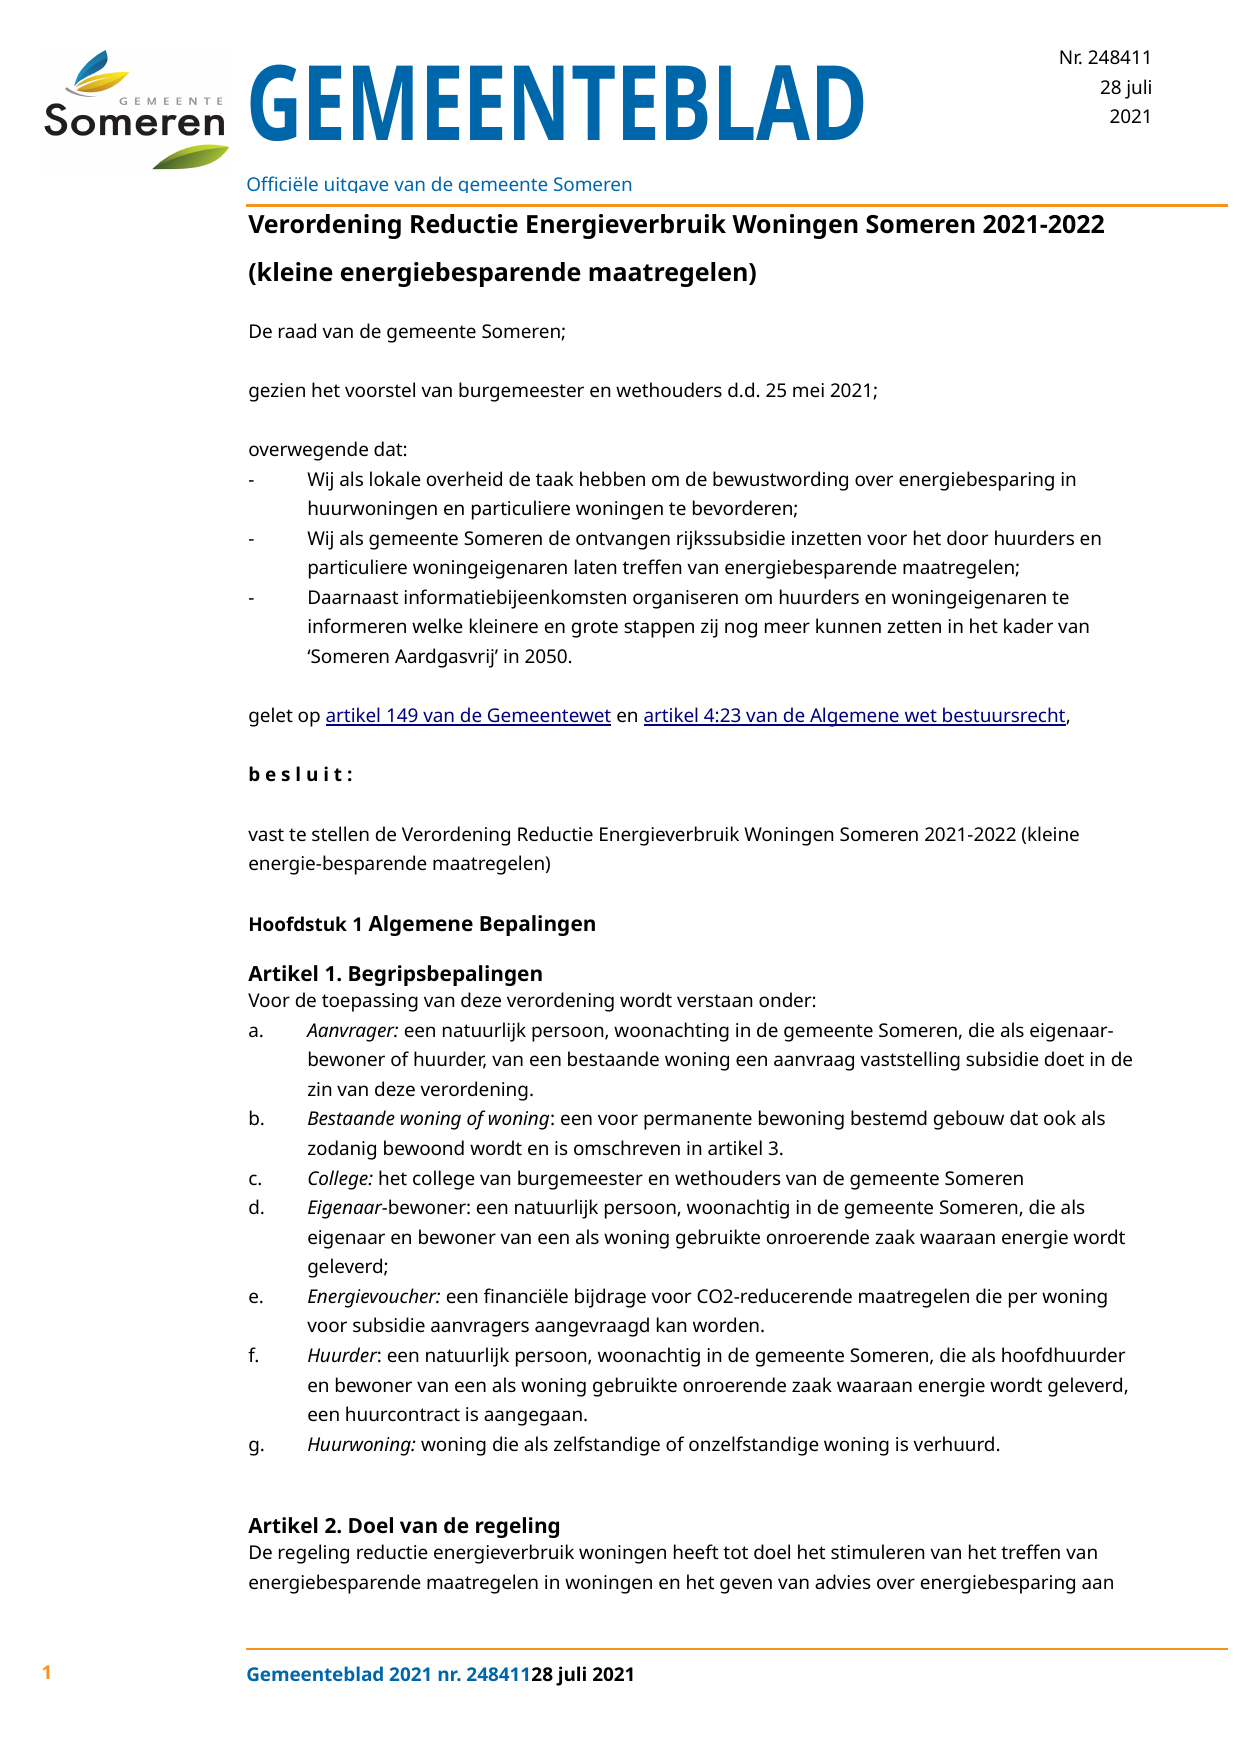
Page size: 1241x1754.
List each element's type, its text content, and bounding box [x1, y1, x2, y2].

list Huurder: een natuurlijk persoon, woonachtig in de gemeente Someren, die als hoofdhuurder en bewoner van een als woning gebruikte onroerende zaak waaraan energie wordt geleverd, een huurcontract is aangegaan. [248, 1342, 1152, 1427]
list Aanvrager: een natuurlijk persoon, woonachting in de gemeente Someren, die als eigenaar-bewoner of huurder, van een bestaande woning een aanvraag vaststelling subsidie doet in de zin van deze verordening. [248, 1017, 1152, 1102]
text Voor de toepassing van deze verordening wordt verstaan onder: [248, 987, 1152, 1013]
list Eigenaar-bewoner: een natuurlijk persoon, woonachtig in de gemeente Someren, die als eigenaar en bewoner van een als woning gebruikte onroerende zaak waaraan energie wordt geleverd; [248, 1194, 1152, 1279]
text Verordening Reductie Energieverbruik Woningen Someren 2021-2022 (kleine energiebesparende maatregelen) [248, 207, 1152, 288]
text Artikel 2. Doel van de regeling [248, 1511, 1152, 1539]
text Hoofdstuk 1 Algemene Bepalingen [248, 909, 1152, 938]
list Energievoucher: een financiële bijdrage voor CO2-reducerende maatregelen die per woning voor subsidie aanvragers aangevraagd kan worden. [248, 1283, 1152, 1338]
text vast te stellen de Verordening Reductie Energieverbruik Woningen Someren 2021-2022 (kleine energie-besparende maatregelen) [248, 821, 1152, 876]
list College: het college van burgemeester en wethouders van de gemeente Someren [248, 1165, 1152, 1191]
text gezien het voorstel van burgemeester en wethouders d.d. 25 mei 2021; [248, 377, 1152, 403]
text b e s l u i t : [248, 762, 1152, 787]
text overwegende dat: [248, 436, 1152, 462]
list Bestaande woning of woning: een voor permanente bewoning bestemd gebouw dat ook als zodanig bewoond wordt en is omschreven in artikel 3. [248, 1106, 1152, 1161]
text De raad van de gemeente Someren; [248, 318, 1152, 344]
list Huurwoning: woning die als zelfstandige of onzelfstandige woning is verhuurd. [248, 1431, 1152, 1457]
list Wij als lokale overheid de taak hebben om de bewustwording over energiebesparing in huurwoningen en particuliere woningen te bevorderen; [248, 466, 1152, 521]
text Artikel 1. Begripsbepalingen [248, 959, 1152, 987]
text gelet op artikel 149 van de Gemeentewet en artikel 4:23 van de Algemene wet bestuursrecht, [248, 702, 1152, 728]
list Wij als gemeente Someren de ontvangen rijkssubsidie inzetten voor het door huurders en particuliere woningeigenaren laten treffen van energiebesparende maatregelen; [248, 525, 1152, 580]
picture [41, 47, 231, 172]
list Daarnaast informatiebijeenkomsten organiseren om huurders en woningeigenaren te informeren welke kleinere en grote stappen zij nog meer kunnen zetten in het kader van ‘Someren Aardgasvrij’ in 2050. [248, 584, 1152, 669]
text De regeling reductie energieverbruik woningen heeft tot doel het stimuleren van het treffen van energiebesparende maatregelen in woningen en het geven van advies over energiebesparing aan [248, 1539, 1152, 1595]
